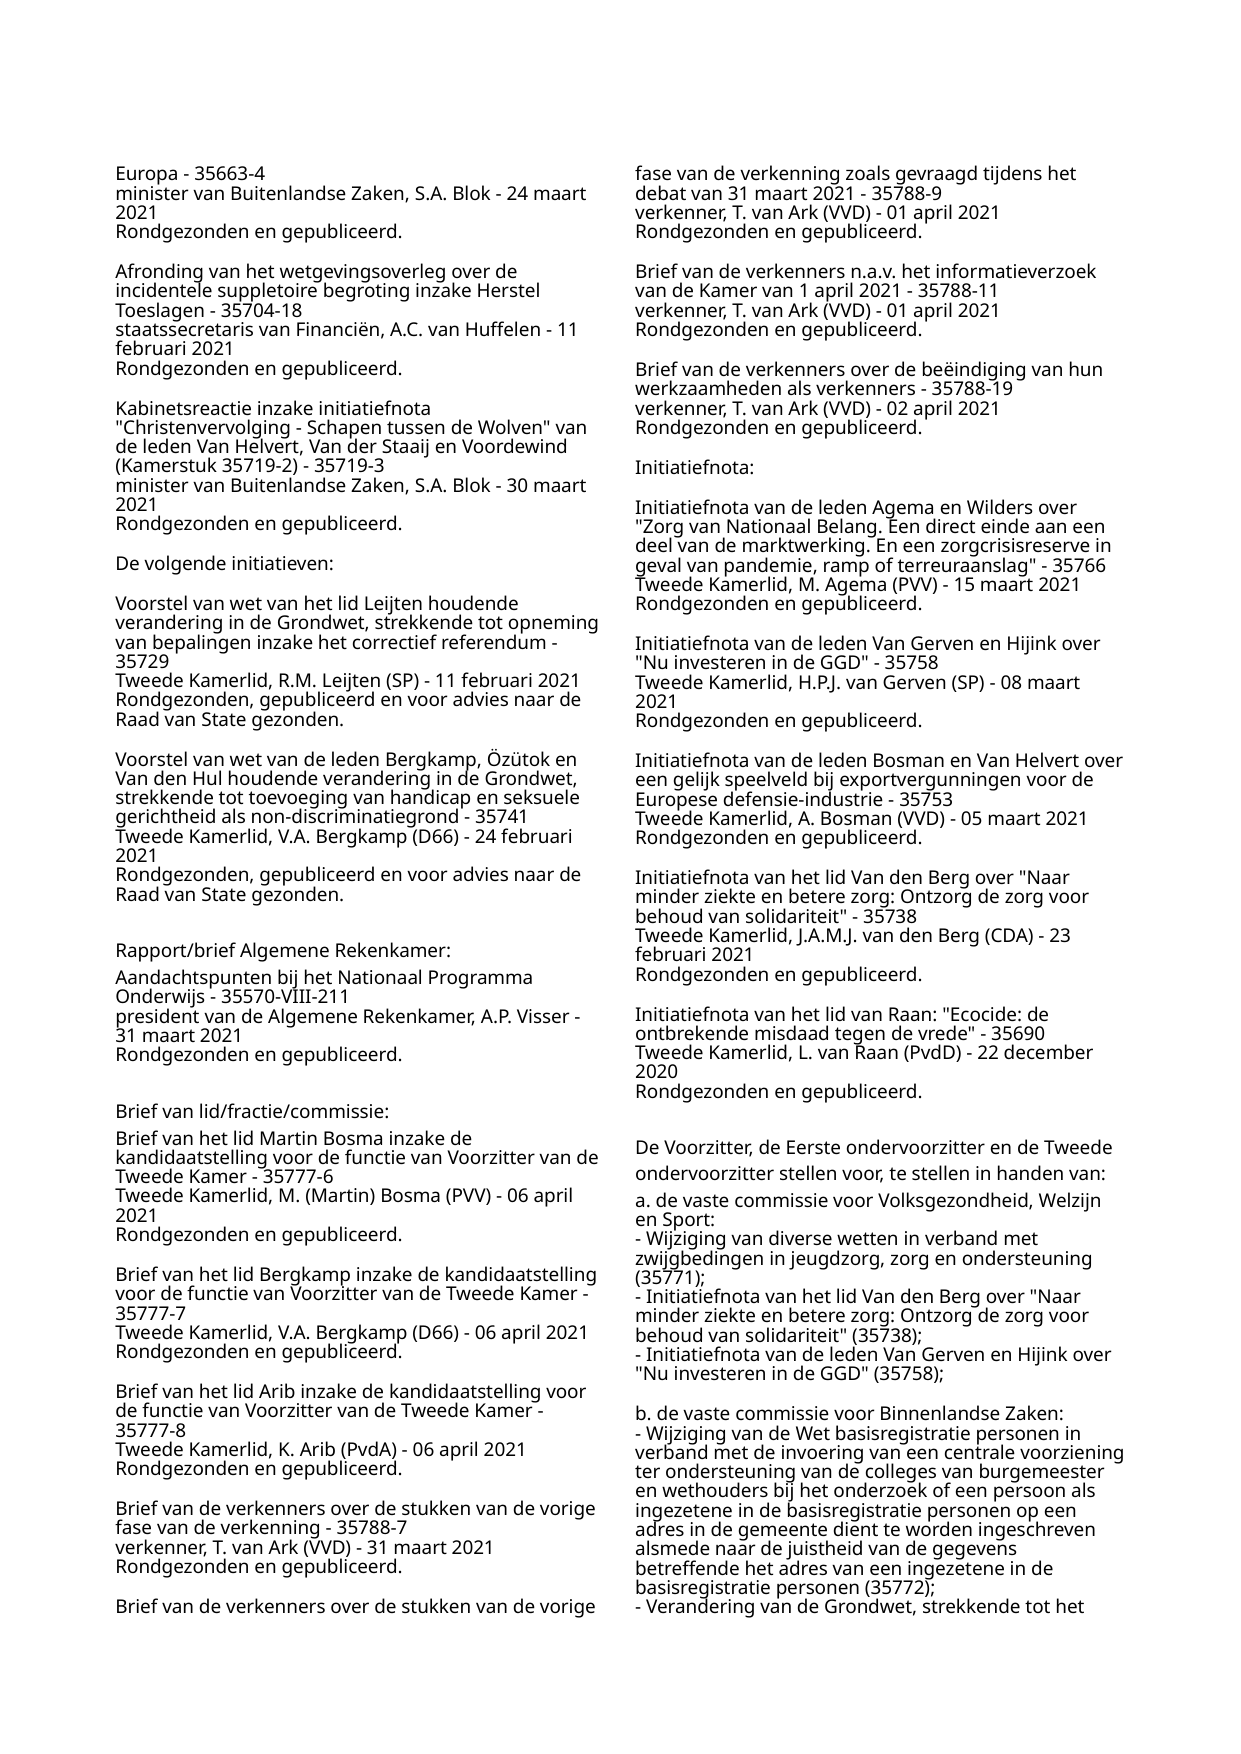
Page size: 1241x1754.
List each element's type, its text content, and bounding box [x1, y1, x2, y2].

text Tweede Kamerlid, A. Bosman (VVD) - 05 maart 2021 [635, 810, 1125, 829]
text Brief van lid/fractie/commissie: [115, 1098, 605, 1124]
text Tweede Kamerlid, M. (Martin) Bosma (PVV) - 06 april 2021 [115, 1187, 605, 1226]
text Voorstel van wet van het lid Leijten houdende verandering in de Grondwet, strekkende tot opneming van bepalingen inzake het correctief referendum - 35729 [115, 595, 605, 672]
text fase van de verkenning zoals gevraagd tijdens het debat van 31 maart 2021 - 35788-9 [635, 165, 1125, 204]
text Tweede Kamerlid, H.P.J. van Gerven (SP) - 08 maart 2021 [635, 674, 1125, 712]
text Initiatiefnota van de leden Agema en Wilders over "Zorg van Nationaal Belang. Een direct einde aan een deel van de marktwerking. En een zorgcrisisreserve in geval van pandemie, ramp of terreuraanslag" - 35766 [635, 499, 1125, 576]
text b. de vaste commissie voor Binnenlandse Zaken: [635, 1405, 1125, 1424]
text Rondgezonden en gepubliceerd. [115, 1558, 605, 1577]
text - Wijziging van diverse wetten in verband met zwijgbedingen in jeugdzorg, zorg en ondersteuning (35771); [635, 1230, 1125, 1288]
text Rondgezonden en gepubliceerd. [115, 515, 605, 534]
text Brief van het lid Bergkamp inzake de kandidaatstelling voor de functie van Voorzitter van de Tweede Kamer - 35777-7 [115, 1266, 605, 1324]
text Tweede Kamerlid, V.A. Bergkamp (D66) - 24 februari 2021 [115, 828, 605, 866]
text verkenner, T. van Ark (VVD) - 01 april 2021 [635, 302, 1125, 321]
text Voorstel van wet van de leden Bergkamp, Özütok en Van den Hul houdende verandering in de Grondwet, strekkende tot toevoeging van handicap en seksuele gerichtheid als non-discriminatiegrond - 35741 [115, 751, 605, 828]
text Rondgezonden en gepubliceerd. [635, 829, 1125, 848]
text Initiatiefnota van het lid van Raan: "Ecocide: de ontbrekende misdaad tegen de vrede" - 35690 [635, 1006, 1125, 1044]
text Brief van het lid Martin Bosma inzake de kandidaatstelling voor de functie van Voorzitter van de Tweede Kamer - 35777-6 [115, 1129, 605, 1187]
text - Verandering van de Grondwet, strekkende tot het [635, 1598, 1125, 1617]
text Initiatiefnota van de leden Bosman en Van Helvert over een gelijk speelveld bij exportvergunningen voor de Europese defensie-industrie - 35753 [635, 752, 1125, 810]
text Brief van de verkenners over de stukken van de vorige fase van de verkenning - 35788-7 [115, 1500, 605, 1539]
text Rondgezonden en gepubliceerd. [115, 1460, 605, 1479]
text Tweede Kamerlid, J.A.M.J. van den Berg (CDA) - 23 februari 2021 [635, 927, 1125, 966]
text - Initiatiefnota van het lid Van den Berg over "Naar minder ziekte en betere zorg: Ontzorg de zorg voor behoud van solidariteit" (35738); [635, 1288, 1125, 1346]
text Tweede Kamerlid, L. van Raan (PvdD) - 22 december 2020 [635, 1044, 1125, 1083]
text Rondgezonden en gepubliceerd. [115, 1343, 605, 1362]
text Rondgezonden en gepubliceerd. [635, 223, 1125, 242]
text Tweede Kamerlid, R.M. Leijten (SP) - 11 februari 2021 [115, 672, 605, 691]
text - Wijziging van de Wet basisregistratie personen in verband met de invoering van een centrale voorziening ter ondersteuning van de colleges van burgemeester en wethouders bij het onderzoek of een persoon als ingezetene in de basisregistratie personen op een adres in de gemeente dient te worden ingeschreven alsmede naar de juistheid van de gegevens betreffende het adres van een ingezetene in de basisregistratie personen (35772); [635, 1424, 1125, 1598]
text Initiatiefnota van het lid Van den Berg over "Naar minder ziekte en betere zorg: Ontzorg de zorg voor behoud van solidariteit" - 35738 [635, 869, 1125, 927]
text Rondgezonden en gepubliceerd. [635, 321, 1125, 340]
text Rondgezonden, gepubliceerd en voor advies naar de Raad van State gezonden. [115, 691, 605, 730]
text Brief van de verkenners over de stukken van de vorige [115, 1598, 605, 1617]
text Afronding van het wetgevingsoverleg over de incidentele suppletoire begroting inzake Herstel Toeslagen - 35704-18 [115, 263, 605, 321]
text Rondgezonden en gepubliceerd. [635, 966, 1125, 985]
text verkenner, T. van Ark (VVD) - 01 april 2021 [635, 204, 1125, 223]
text Brief van de verkenners n.a.v. het informatieverzoek van de Kamer van 1 april 2021 - 35788-11 [635, 263, 1125, 302]
text Rondgezonden en gepubliceerd. [115, 223, 605, 242]
text Rondgezonden en gepubliceerd. [635, 712, 1125, 731]
text Rondgezonden en gepubliceerd. [635, 419, 1125, 438]
text Rondgezonden, gepubliceerd en voor advies naar de Raad van State gezonden. [115, 866, 605, 905]
text Europa - 35663-4 [115, 165, 605, 184]
text - Initiatiefnota van de leden Van Gerven en Hijink over "Nu investeren in de GGD" (35758); [635, 1346, 1125, 1384]
text Initiatiefnota van de leden Van Gerven en Hijink over "Nu investeren in de GGD" - 35758 [635, 635, 1125, 674]
text Brief van het lid Arib inzake de kandidaatstelling voor de functie van Voorzitter van de Tweede Kamer - 35777-8 [115, 1383, 605, 1441]
text De Voorzitter, de Eerste ondervoorzitter en de Tweede ondervoorzitter stellen voor, te stellen in handen van: [635, 1134, 1125, 1186]
text Rapport/brief Algemene Rekenkamer: [115, 937, 605, 963]
text verkenner, T. van Ark (VVD) - 02 april 2021 [635, 399, 1125, 419]
text president van de Algemene Rekenkamer, A.P. Visser - 31 maart 2021 [115, 1008, 605, 1046]
text Initiatiefnota: [635, 459, 1125, 478]
text Tweede Kamerlid, V.A. Bergkamp (D66) - 06 april 2021 [115, 1324, 605, 1343]
text Rondgezonden en gepubliceerd. [115, 359, 605, 379]
text minister van Buitenlandse Zaken, S.A. Blok - 30 maart 2021 [115, 477, 605, 515]
text a. de vaste commissie voor Volksgezondheid, Welzijn en Sport: [635, 1192, 1125, 1230]
text Rondgezonden en gepubliceerd. [635, 595, 1125, 614]
text De volgende initiatieven: [115, 555, 605, 574]
text Brief van de verkenners over de beëindiging van hun werkzaamheden als verkenners - 35788-19 [635, 361, 1125, 399]
text Tweede Kamerlid, M. Agema (PVV) - 15 maart 2021 [635, 576, 1125, 595]
text Aandachtspunten bij het Nationaal Programma Onderwijs - 35570-VIII-211 [115, 969, 605, 1008]
text Rondgezonden en gepubliceerd. [115, 1046, 605, 1065]
text minister van Buitenlandse Zaken, S.A. Blok - 24 maart 2021 [115, 184, 605, 223]
text Rondgezonden en gepubliceerd. [115, 1226, 605, 1245]
text verkenner, T. van Ark (VVD) - 31 maart 2021 [115, 1539, 605, 1558]
text Rondgezonden en gepubliceerd. [635, 1083, 1125, 1102]
text Kabinetsreactie inzake initiatiefnota "Christenvervolging - Schapen tussen de Wolven" van de leden Van Helvert, Van der Staaij en Voordewind (Kamerstuk 35719-2) - 35719-3 [115, 399, 605, 477]
text staatssecretaris van Financiën, A.C. van Huffelen - 11 februari 2021 [115, 321, 605, 359]
text Tweede Kamerlid, K. Arib (PvdA) - 06 april 2021 [115, 1441, 605, 1460]
